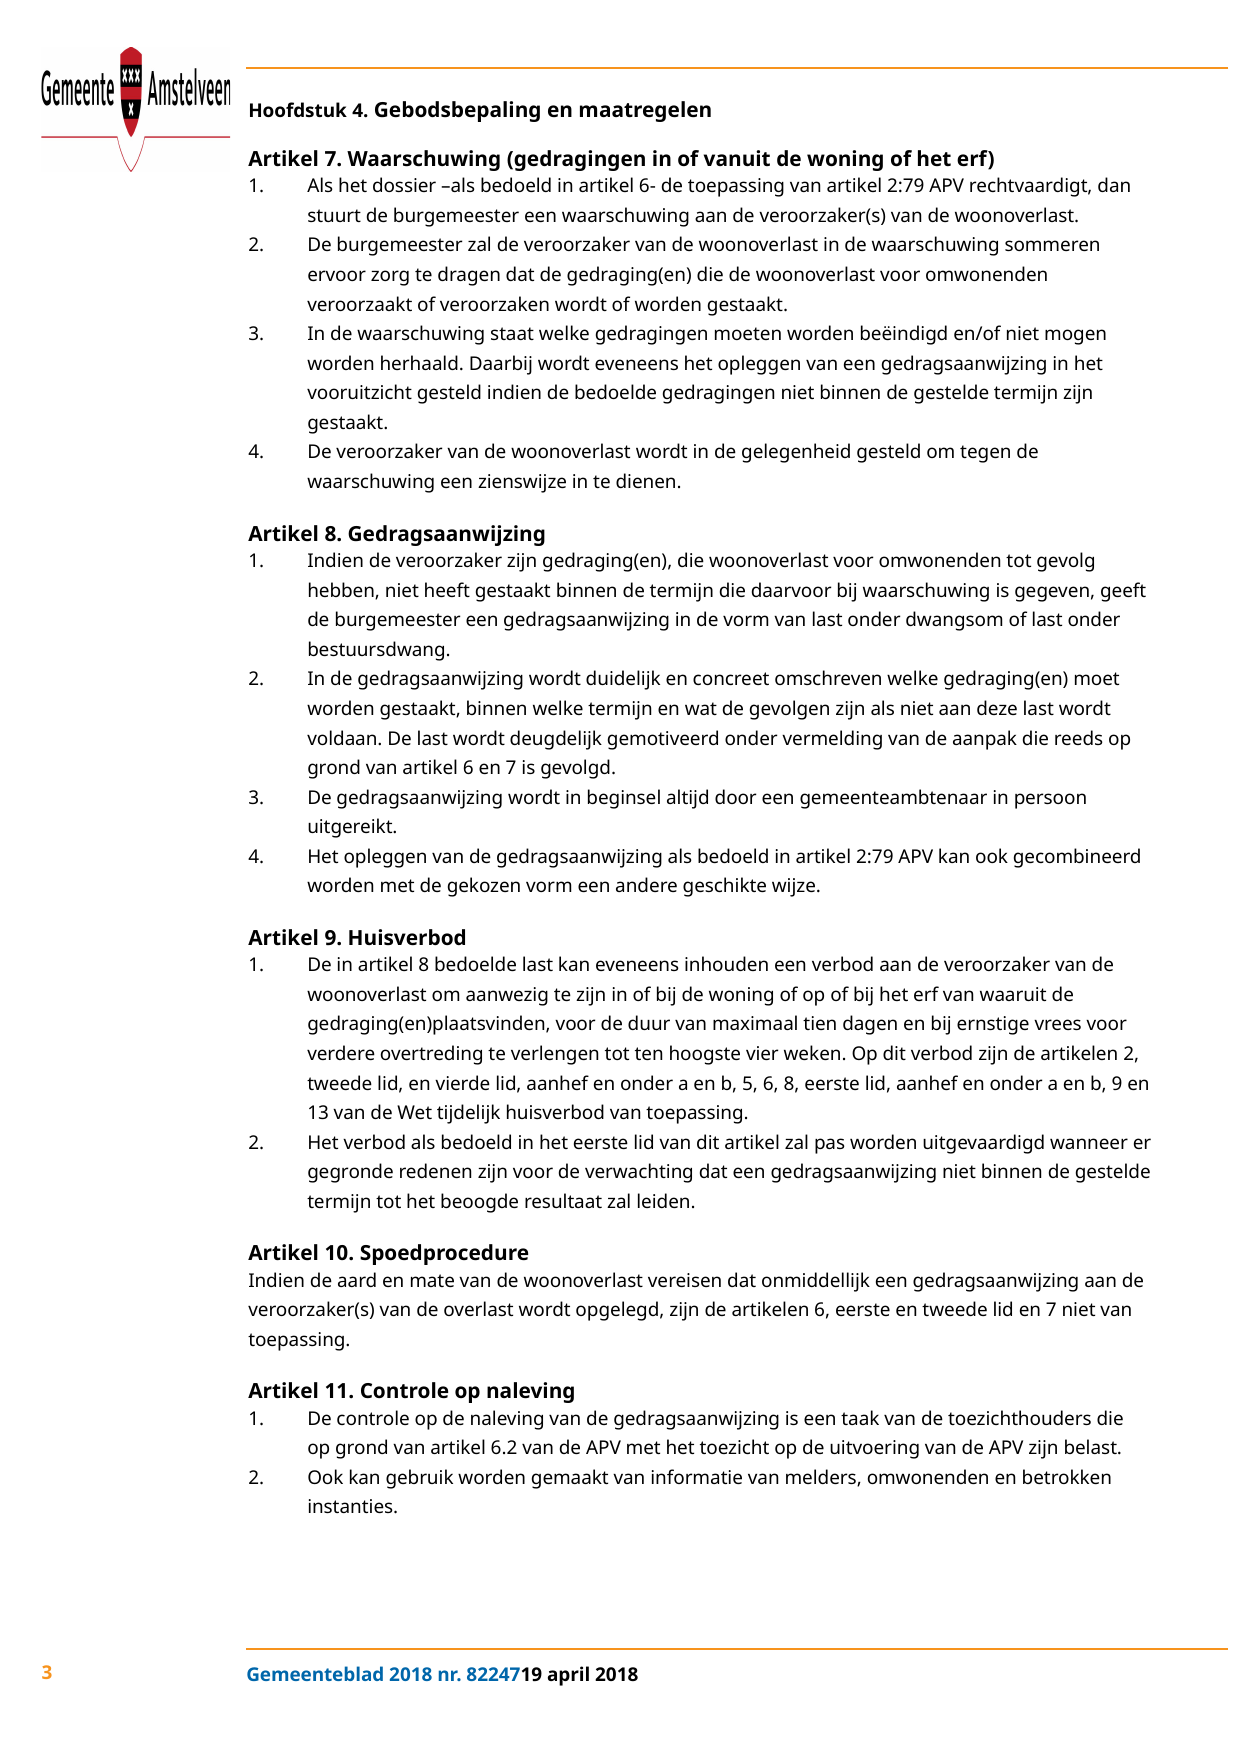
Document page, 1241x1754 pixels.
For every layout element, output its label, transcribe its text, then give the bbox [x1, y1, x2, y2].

text Artikel 10. Spoedprocedure [248, 1238, 1152, 1267]
text Hoofdstuk 4. Gebodsbepaling en maatregelen [248, 95, 1152, 123]
list De gedragsaanwijzing wordt in beginsel altijd door een gemeenteambtenaar in persoon uitgereikt. [248, 784, 1152, 839]
list In de gedragsaanwijzing wordt duidelijk en concreet omschreven welke gedraging(en) moet worden gestaakt, binnen welke termijn en wat de gevolgen zijn als niet aan deze last wordt voldaan. De last wordt deugdelijk gemotiveerd onder vermelding van de aanpak die reeds op grond van artikel 6 en 7 is gevolgd. [248, 666, 1152, 780]
list De veroorzaker van de woonoverlast wordt in de gelegenheid gesteld om tegen de waarschuwing een zienswijze in te dienen. [248, 439, 1152, 494]
text Indien de aard en mate van de woonoverlast vereisen dat onmiddellijk een gedragsaanwijzing aan de veroorzaker(s) van de overlast wordt opgelegd, zijn de artikelen 6, eerste en tweede lid en 7 niet van toepassing. [248, 1267, 1152, 1352]
list In de waarschuwing staat welke gedragingen moeten worden beëindigd en/of niet mogen worden herhaald. Daarbij wordt eveneens het opleggen van een gedragsaanwijzing in het vooruitzicht gesteld indien de bedoelde gedragingen niet binnen de gestelde termijn zijn gestaakt. [248, 320, 1152, 435]
text Artikel 11. Controle op naleving [248, 1377, 1152, 1405]
list De in artikel 8 bedoelde last kan eveneens inhouden een verbod aan de veroorzaker van de woonoverlast om aanwezig te zijn in of bij de woning of op of bij het erf van waaruit de gedraging(en)plaatsvinden, voor de duur van maximaal tien dagen en bij ernstige vrees voor verdere overtreding te verlengen tot ten hoogste vier weken. Op dit verbod zijn de artikelen 2, tweede lid, en vierde lid, aanhef en onder a en b, 5, 6, 8, eerste lid, aanhef en onder a en b, 9 en 13 van de Wet tijdelijk huisverbod van toepassing. [248, 951, 1152, 1125]
list Als het dossier –als bedoeld in artikel 6- de toepassing van artikel 2:79 APV rechtvaardigt, dan stuurt de burgemeester een waarschuwing aan de veroorzaker(s) van de woonoverlast. [248, 172, 1152, 228]
list Indien de veroorzaker zijn gedraging(en), die woonoverlast voor omwonenden tot gevolg hebben, niet heeft gestaakt binnen de termijn die daarvoor bij waarschuwing is gegeven, geeft de burgemeester een gedragsaanwijzing in de vorm van last onder dwangsom of last onder bestuursdwang. [248, 547, 1152, 662]
text Artikel 7. Waarschuwing (gedragingen in of vanuit de woning of het erf) [248, 144, 1152, 172]
picture [41, 47, 231, 172]
text Artikel 8. Gedragsaanwijzing [248, 519, 1152, 547]
list De controle op de naleving van de gedragsaanwijzing is een taak van de toezichthouders die op grond van artikel 6.2 van de APV met het toezicht op de uitvoering van de APV zijn belast. [248, 1405, 1152, 1460]
list Het verbod als bedoeld in het eerste lid van dit artikel zal pas worden uitgevaardigd wanneer er gegronde redenen zijn voor de verwachting dat een gedragsaanwijzing niet binnen de gestelde termijn tot het beoogde resultaat zal leiden. [248, 1129, 1152, 1214]
list De burgemeester zal de veroorzaker van de woonoverlast in de waarschuwing sommeren ervoor zorg te dragen dat de gedraging(en) die de woonoverlast voor omwonenden veroorzaakt of veroorzaken wordt of worden gestaakt. [248, 232, 1152, 317]
list Het opleggen van de gedragsaanwijzing als bedoeld in artikel 2:79 APV kan ook gecombineerd worden met de gekozen vorm een andere geschikte wijze. [248, 843, 1152, 898]
list Ook kan gebruik worden gemaakt van informatie van melders, omwonenden en betrokken instanties. [248, 1464, 1152, 1519]
text Artikel 9. Huisverbod [248, 923, 1152, 951]
